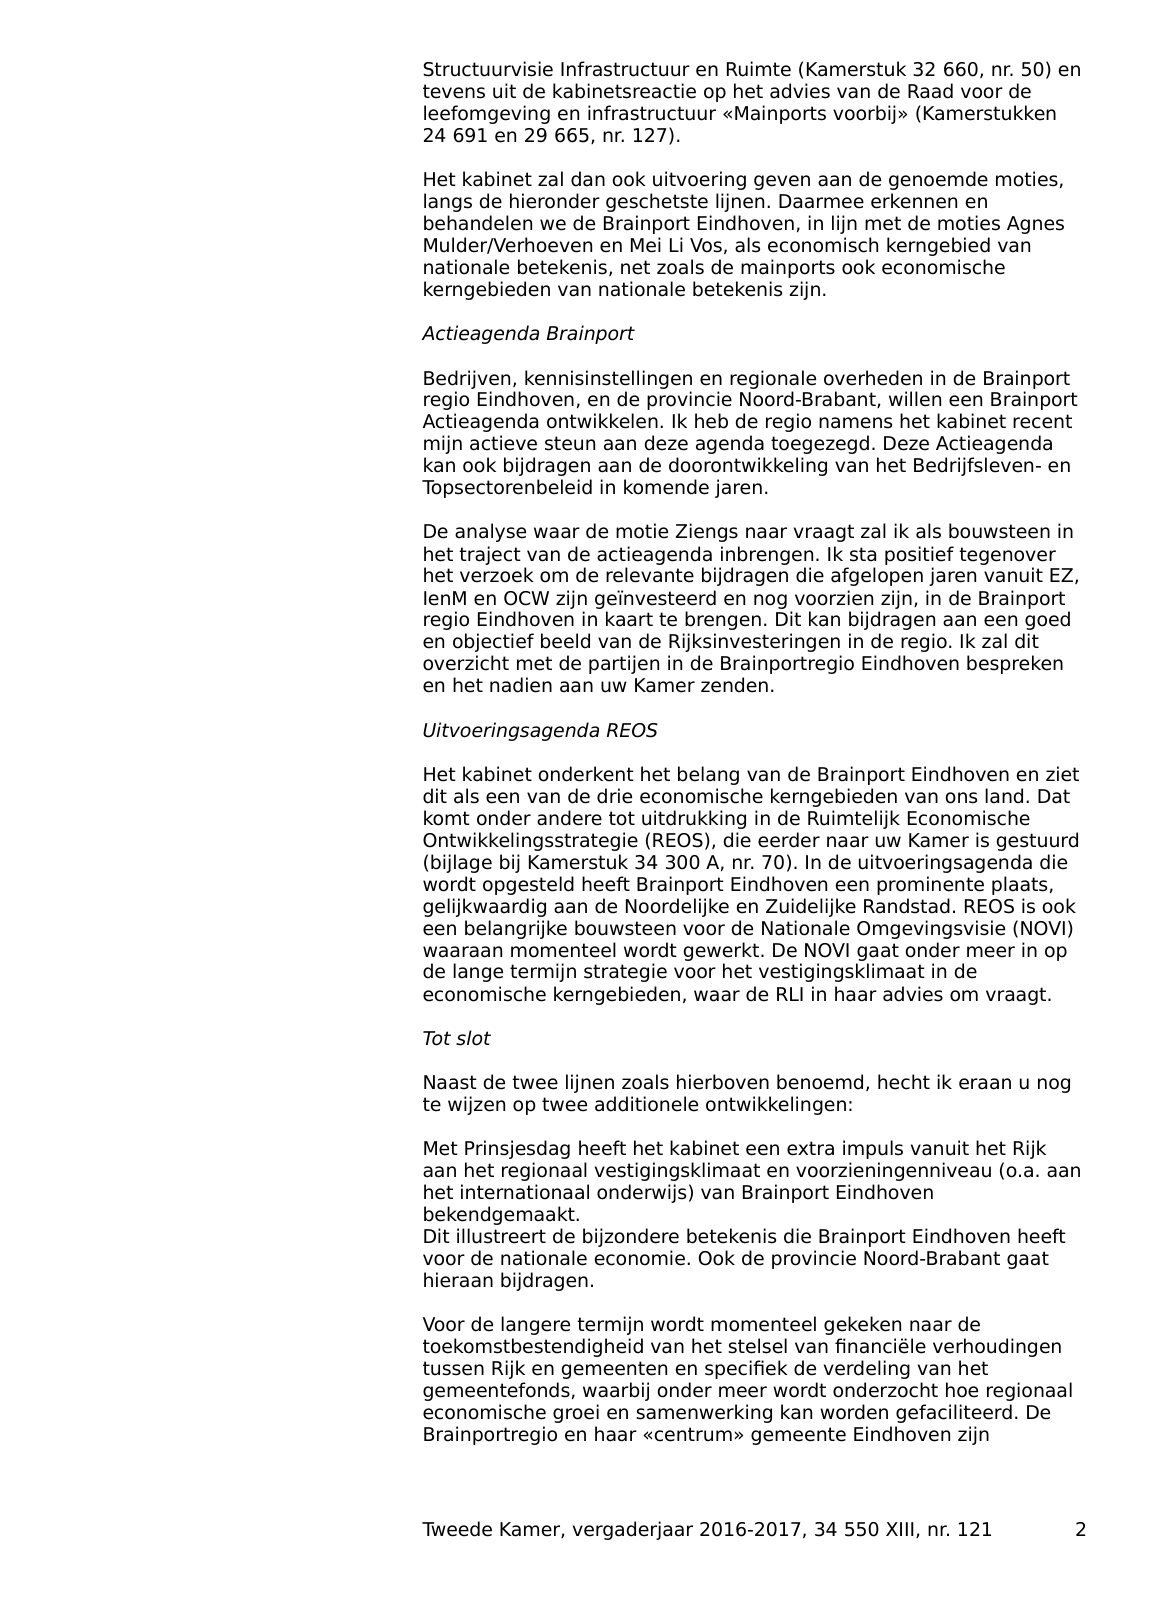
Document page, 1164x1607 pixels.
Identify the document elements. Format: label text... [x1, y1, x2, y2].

text Voor de langere termijn wordt momenteel gekeken naar de toekomstbestendigheid van het stelsel van financiële verhoudingen tussen Rijk en gemeenten en specifiek de verdeling van het gemeentefonds, waarbij onder meer wordt onderzocht hoe regionaal economische groei en samenwerking kan worden gefaciliteerd. De Brainportregio en haar «centrum» gemeente Eindhoven zijn [422, 1314, 1087, 1446]
text Structuurvisie Infrastructuur en Ruimte (Kamerstuk 32 660, nr. 50) en tevens uit de kabinetsreactie op het advies van de Raad voor de leefomgeving en infrastructuur «Mainports voorbij» (Kamerstukken 24 691 en 29 665, nr. 127). [422, 59, 1087, 147]
subtitle Actieagenda Brainport [422, 323, 1087, 345]
text Met Prinsjesdag heeft het kabinet een extra impuls vanuit het Rijk aan het regionaal vestigingsklimaat en voorzieningenniveau (o.a. aan het internationaal onderwijs) van Brainport Eindhoven bekendgemaakt. [422, 1138, 1087, 1226]
text Het kabinet zal dan ook uitvoering geven aan de genoemde moties, langs de hieronder geschetste lijnen. Daarmee erkennen en behandelen we de Brainport Eindhoven, in lijn met de moties Agnes Mulder/Verhoeven en Mei Li Vos, als economisch kerngebied van nationale betekenis, net zoals de mainports ook economische kerngebieden van nationale betekenis zijn. [422, 169, 1087, 301]
text De analyse waar de motie Ziengs naar vraagt zal ik als bouwsteen in het traject van de actieagenda inbrengen. Ik sta positief tegenover het verzoek om de relevante bijdragen die afgelopen jaren vanuit EZ, IenM en OCW zijn geïnvesteerd en nog voorzien zijn, in de Brainport regio Eindhoven in kaart te brengen. Dit kan bijdragen aan een goed en objectief beeld van de Rijksinvesteringen in de regio. Ik zal dit overzicht met de partijen in de Brainportregio Eindhoven bespreken en het nadien aan uw Kamer zenden. [422, 521, 1087, 697]
subtitle Tot slot [422, 1028, 1087, 1049]
text Bedrijven, kennisinstellingen en regionale overheden in de Brainport regio Eindhoven, en de provincie Noord-Brabant, willen een Brainport Actieagenda ontwikkelen. Ik heb de regio namens het kabinet recent mijn actieve steun aan deze agenda toegezegd. Deze Actieagenda kan ook bijdragen aan de doorontwikkeling van het Bedrijfsleven- en Topsectorenbeleid in komende jaren. [422, 367, 1087, 499]
subtitle Uitvoeringsagenda REOS [422, 719, 1087, 741]
text Dit illustreert de bijzondere betekenis die Brainport Eindhoven heeft voor de nationale economie. Ook de provincie Noord-Brabant gaat hieraan bijdragen. [422, 1226, 1087, 1292]
text Naast de twee lijnen zoals hierboven benoemd, hecht ik eraan u nog te wijzen op twee additionele ontwikkelingen: [422, 1072, 1087, 1116]
text Het kabinet onderkent het belang van de Brainport Eindhoven en ziet dit als een van de drie economische kerngebieden van ons land. Dat komt onder andere tot uitdrukking in de Ruimtelijk Economische Ontwikkelingsstrategie (REOS), die eerder naar uw Kamer is gestuurd (bijlage bij Kamerstuk 34 300 A, nr. 70). In de uitvoeringsagenda die wordt opgesteld heeft Brainport Eindhoven een prominente plaats, gelijkwaardig aan de Noordelijke en Zuidelijke Randstad. REOS is ook een belangrijke bouwsteen voor de Nationale Omgevingsvisie (NOVI) waaraan momenteel wordt gewerkt. De NOVI gaat onder meer in op de lange termijn strategie voor het vestigingsklimaat in de economische kerngebieden, waar de RLI in haar advies om vraagt. [422, 764, 1087, 1005]
